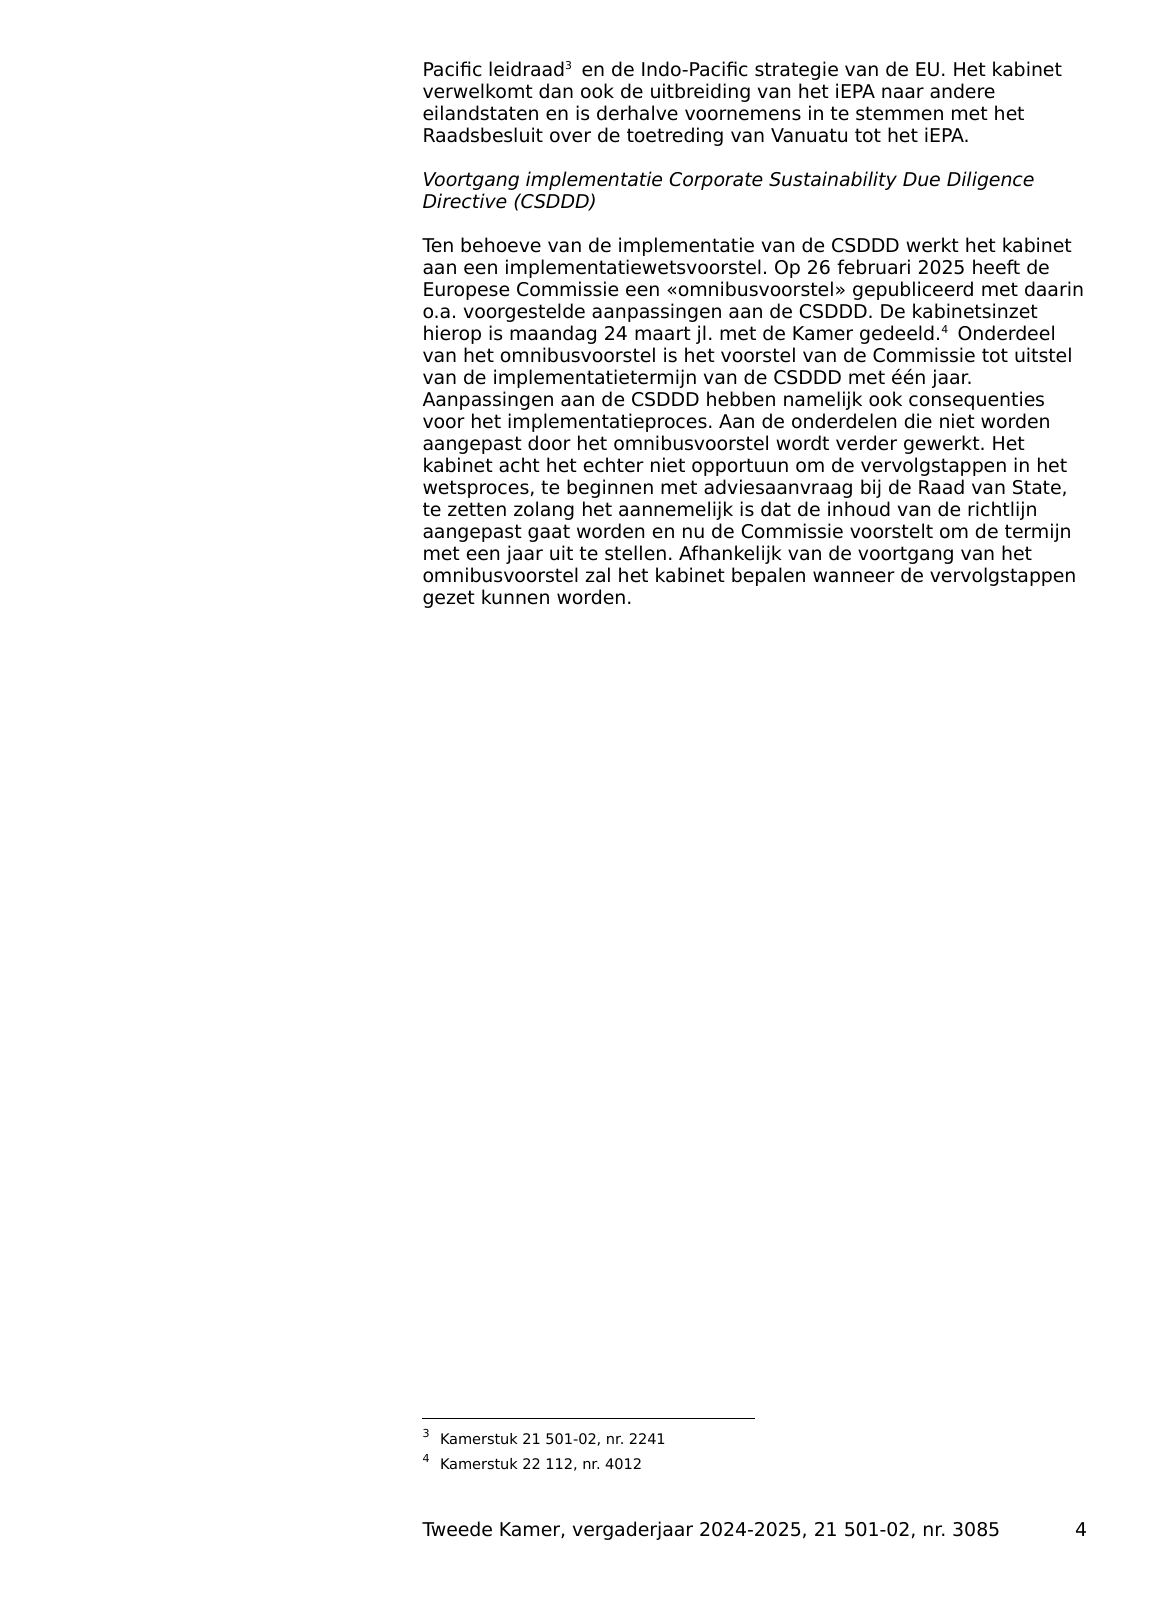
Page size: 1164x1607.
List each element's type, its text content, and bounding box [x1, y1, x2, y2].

text Kamerstuk 22 112, nr. 4012 [422, 1452, 1087, 1474]
text Ten behoeve van de implementatie van de CSDDD werkt het kabinet aan een implementatiewetsvoorstel. Op 26 februari 2025 heeft de Europese Commissie een «omnibusvoorstel» gepubliceerd met daarin o.a. voorgestelde aanpassingen aan de CSDDD. De kabinetsinzet hierop is maandag 24 maart jl. met de Kamer gedeeld. Onderdeel van het omnibusvoorstel is het voorstel van de Commissie tot uitstel van de implementatietermijn van de CSDDD met één jaar. Aanpassingen aan de CSDDD hebben namelijk ook consequenties voor het implementatieproces. Aan de onderdelen die niet worden aangepast door het omnibusvoorstel wordt verder gewerkt. Het kabinet acht het echter niet opportuun om de vervolgstappen in het wetsproces, te beginnen met adviesaanvraag bij de Raad van State, te zetten zolang het aannemelijk is dat de inhoud van de richtlijn aangepast gaat worden en nu de Commissie voorstelt om de termijn met een jaar uit te stellen. Afhankelijk van de voortgang van het omnibusvoorstel zal het kabinet bepalen wanneer de vervolgstappen gezet kunnen worden. [422, 235, 1087, 609]
text Kamerstuk 21 501-02, nr. 2241 [422, 1427, 1087, 1449]
subtitle Voortgang implementatie Corporate Sustainability Due Diligence Directive (CSDDD) [422, 169, 1087, 213]
text Pacific leidraad en de Indo-Pacific strategie van de EU. Het kabinet verwelkomt dan ook de uitbreiding van het iEPA naar andere eilandstaten en is derhalve voornemens in te stemmen met het Raadsbesluit over de toetreding van Vanuatu tot het iEPA. [422, 59, 1087, 147]
